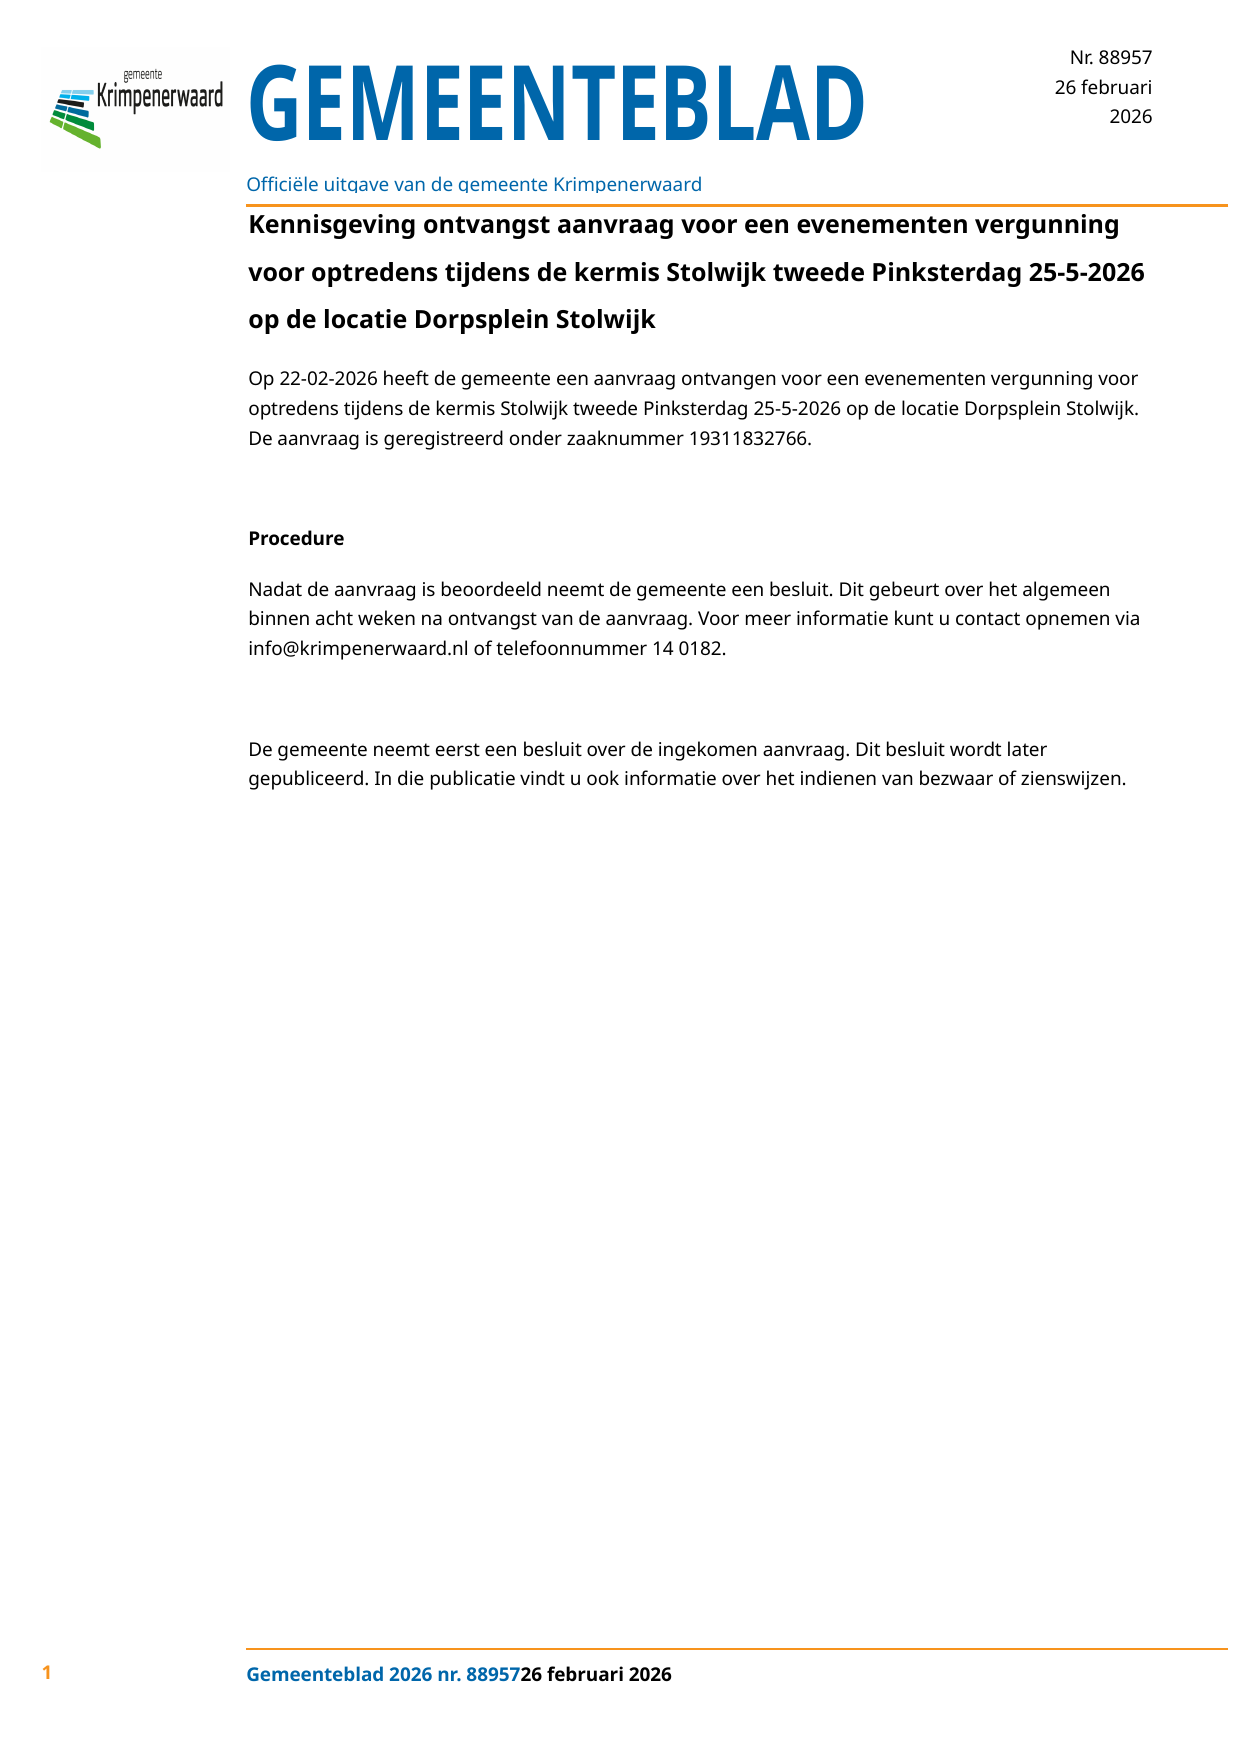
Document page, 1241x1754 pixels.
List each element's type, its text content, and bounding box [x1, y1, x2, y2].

text De gemeente neemt eerst een besluit over de ingekomen aanvraag. Dit besluit wordt later gepubliceerd. In die publicatie vindt u ook informatie over het indienen van bezwaar of zienswijzen. [248, 736, 1152, 791]
text Nadat de aanvraag is beoordeeld neemt de gemeente een besluit. Dit gebeurt over het algemeen binnen acht weken na ontvangst van de aanvraag. Voor meer informatie kunt u contact opnemen via info@krimpenerwaard.nl of telefoonnummer 14 0182. [248, 576, 1152, 661]
text Kennisgeving ontvangst aanvraag voor een evenementen vergunning voor optredens tijdens de kermis Stolwijk tweede Pinksterdag 25-5-2026 op de locatie Dorpsplein Stolwijk [248, 207, 1152, 336]
text Op 22-02-2026 heeft de gemeente een aanvraag ontvangen voor een evenementen vergunning voor optredens tijdens de kermis Stolwijk tweede Pinksterdag 25-5-2026 op de locatie Dorpsplein Stolwijk. De aanvraag is geregistreerd onder zaaknummer 19311832766. [248, 366, 1152, 450]
text Procedure [248, 526, 1152, 551]
picture [41, 47, 231, 172]
